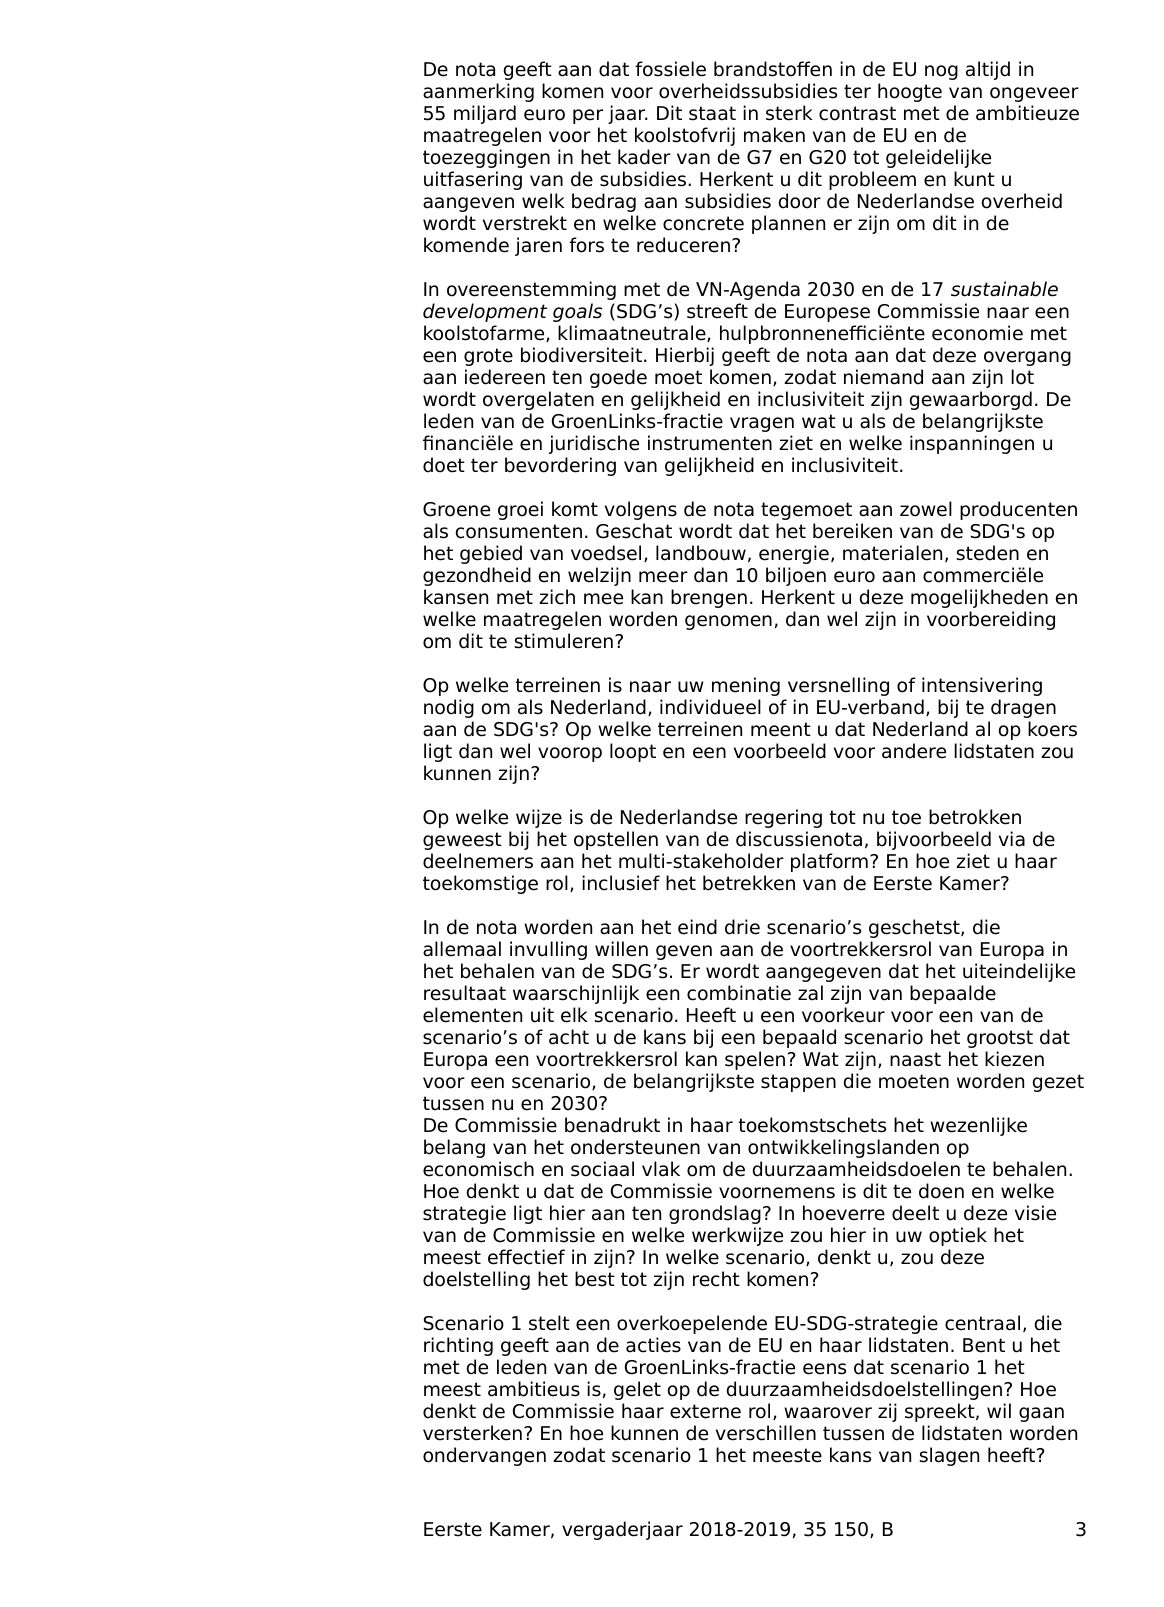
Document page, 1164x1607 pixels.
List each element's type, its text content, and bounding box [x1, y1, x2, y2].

text Groene groei komt volgens de nota tegemoet aan zowel producenten als consumenten. Geschat wordt dat het bereiken van de SDG's op het gebied van voedsel, landbouw, energie, materialen, steden en gezondheid en welzijn meer dan 10 biljoen euro aan commerciële kansen met zich mee kan brengen. Herkent u deze mogelijkheden en welke maatregelen worden genomen, dan wel zijn in voorbereiding om dit te stimuleren? [422, 499, 1087, 653]
text De Commissie benadrukt in haar toekomstschets het wezenlijke belang van het ondersteunen van ontwikkelingslanden op economisch en sociaal vlak om de duurzaamheidsdoelen te behalen. Hoe denkt u dat de Commissie voornemens is dit te doen en welke strategie ligt hier aan ten grondslag? In hoeverre deelt u deze visie van de Commissie en welke werkwijze zou hier in uw optiek het meest effectief in zijn? In welke scenario, denkt u, zou deze doelstelling het best tot zijn recht komen? [422, 1115, 1087, 1291]
text In overeenstemming met de VN-Agenda 2030 en de 17 sustainable development goals (SDG’s) streeft de Europese Commissie naar een koolstofarme, klimaatneutrale, hulpbronnenefficiënte economie met een grote biodiversiteit. Hierbij geeft de nota aan dat deze overgang aan iedereen ten goede moet komen, zodat niemand aan zijn lot wordt overgelaten en gelijkheid en inclusiviteit zijn gewaarborgd. De leden van de GroenLinks-fractie vragen wat u als de belangrijkste financiële en juridische instrumenten ziet en welke inspanningen u doet ter bevordering van gelijkheid en inclusiviteit. [422, 279, 1087, 477]
text Op welke wijze is de Nederlandse regering tot nu toe betrokken geweest bij het opstellen van de discussienota, bijvoorbeeld via de deelnemers aan het multi-stakeholder platform? En hoe ziet u haar toekomstige rol, inclusief het betrekken van de Eerste Kamer? [422, 807, 1087, 895]
text Scenario 1 stelt een overkoepelende EU-SDG-strategie centraal, die richting geeft aan de acties van de EU en haar lidstaten. Bent u het met de leden van de GroenLinks-fractie eens dat scenario 1 het meest ambitieus is, gelet op de duurzaamheidsdoelstellingen? Hoe denkt de Commissie haar externe rol, waarover zij spreekt, wil gaan versterken? En hoe kunnen de verschillen tussen de lidstaten worden ondervangen zodat scenario 1 het meeste kans van slagen heeft? [422, 1313, 1087, 1467]
text De nota geeft aan dat fossiele brandstoffen in de EU nog altijd in aanmerking komen voor overheidssubsidies ter hoogte van ongeveer 55 miljard euro per jaar. Dit staat in sterk contrast met de ambitieuze maatregelen voor het koolstofvrij maken van de EU en de toezeggingen in het kader van de G7 en G20 tot geleidelijke uitfasering van de subsidies. Herkent u dit probleem en kunt u aangeven welk bedrag aan subsidies door de Nederlandse overheid wordt verstrekt en welke concrete plannen er zijn om dit in de komende jaren fors te reduceren? [422, 59, 1087, 257]
text Op welke terreinen is naar uw mening versnelling of intensivering nodig om als Nederland, individueel of in EU-verband, bij te dragen aan de SDG's? Op welke terreinen meent u dat Nederland al op koers ligt dan wel voorop loopt en een voorbeeld voor andere lidstaten zou kunnen zijn? [422, 675, 1087, 785]
text In de nota worden aan het eind drie scenario’s geschetst, die allemaal invulling willen geven aan de voortrekkersrol van Europa in het behalen van de SDG’s. Er wordt aangegeven dat het uiteindelijke resultaat waarschijnlijk een combinatie zal zijn van bepaalde elementen uit elk scenario. Heeft u een voorkeur voor een van de scenario’s of acht u de kans bij een bepaald scenario het grootst dat Europa een voortrekkersrol kan spelen? Wat zijn, naast het kiezen voor een scenario, de belangrijkste stappen die moeten worden gezet tussen nu en 2030? [422, 917, 1087, 1115]
